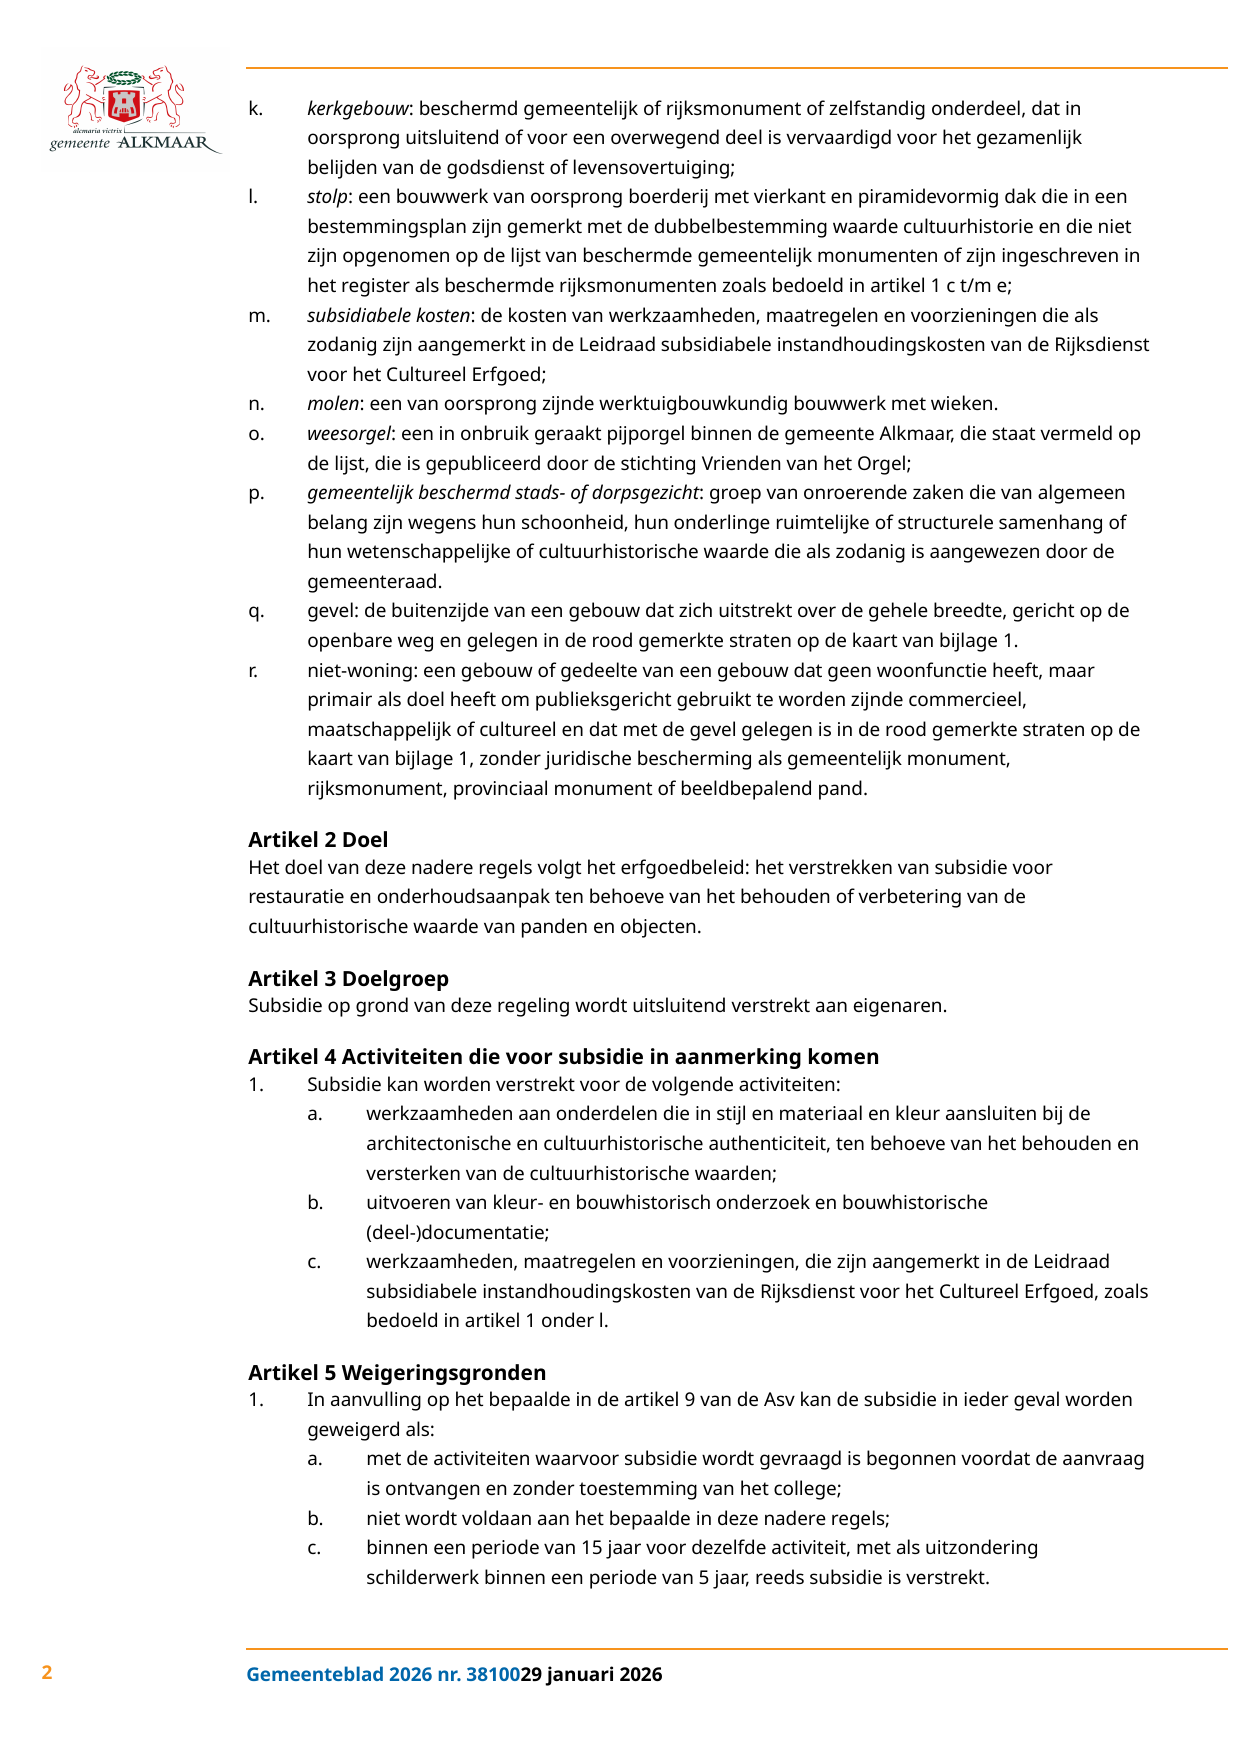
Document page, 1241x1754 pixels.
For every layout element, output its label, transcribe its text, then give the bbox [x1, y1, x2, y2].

list werkzaamheden, maatregelen en voorzieningen, die zijn aangemerkt in de Leidraad subsidiabele instandhoudingskosten van de Rijksdienst voor het Cultureel Erfgoed, zoals bedoeld in artikel 1 onder l. [307, 1248, 1152, 1333]
list Subsidie kan worden verstrekt voor de volgende activiteiten: [248, 1071, 1152, 1097]
text Artikel 2 Doel [248, 826, 1152, 854]
list binnen een periode van 15 jaar voor dezelfde activiteit, met als uitzondering schilderwerk binnen een periode van 5 jaar, reeds subsidie is verstrekt. [307, 1534, 1152, 1590]
list gemeentelijk beschermd stads- of dorpsgezicht: groep van onroerende zaken die van algemeen belang zijn wegens hun schoonheid, hun onderlinge ruimtelijke of structurele samenhang of hun wetenschappelijke of cultuurhistorische waarde die als zodanig is aangewezen door de gemeenteraad. [248, 479, 1152, 594]
list uitvoeren van kleur- en bouwhistorisch onderzoek en bouwhistorische (deel-)documentatie; [307, 1189, 1152, 1244]
text Subsidie op grond van deze regeling wordt uitsluitend verstrekt aan eigenaren. [248, 992, 1152, 1018]
text Het doel van deze nadere regels volgt het erfgoedbeleid: het verstrekken van subsidie voor restauratie en onderhoudsaanpak ten behoeve van het behouden of verbetering van de cultuurhistorische waarde van panden en objecten. [248, 854, 1152, 939]
list met de activiteiten waarvoor subsidie wordt gevraagd is begonnen voordat de aanvraag is ontvangen en zonder toestemming van het college; [307, 1446, 1152, 1501]
list werkzaamheden aan onderdelen die in stijl en materiaal en kleur aansluiten bij de architectonische en cultuurhistorische authenticiteit, ten behoeve van het behouden en versterken van de cultuurhistorische waarden; [307, 1101, 1152, 1185]
list kerkgebouw: beschermd gemeentelijk of rijksmonument of zelfstandig onderdeel, dat in oorsprong uitsluitend of voor een overwegend deel is vervaardigd voor het gezamenlijk belijden van de godsdienst of levensovertuiging; [248, 95, 1152, 180]
list gevel: de buitenzijde van een gebouw dat zich uitstrekt over de gehele breedte, gericht op de openbare weg en gelegen in de rood gemerkte straten op de kaart van bijlage 1. [248, 598, 1152, 653]
list niet-woning: een gebouw of gedeelte van een gebouw dat geen woonfunctie heeft, maar primair als doel heeft om publieksgericht gebruikt te worden zijnde commercieel, maatschappelijk of cultureel en dat met de gevel gelegen is in de rood gemerkte straten op de kaart van bijlage 1, zonder juridische bescherming als gemeentelijk monument, rijksmonument, provinciaal monument of beeldbepalend pand. [248, 657, 1152, 801]
text Artikel 4 Activiteiten die voor subsidie in aanmerking komen [248, 1042, 1152, 1071]
text Artikel 3 Doelgroep [248, 964, 1152, 992]
list weesorgel: een in onbruik geraakt pijporgel binnen de gemeente Alkmaar, die staat vermeld op de lijst, die is gepubliceerd door de stichting Vrienden van het Orgel; [248, 420, 1152, 476]
list stolp: een bouwwerk van oorsprong boerderij met vierkant en piramidevormig dak die in een bestemmingsplan zijn gemerkt met de dubbelbestemming waarde cultuurhistorie en die niet zijn opgenomen op de lijst van beschermde gemeentelijk monumenten of zijn ingeschreven in het register als beschermde rijksmonumenten zoals bedoeld in artikel 1 c t/m e; [248, 183, 1152, 298]
picture [41, 47, 231, 172]
list niet wordt voldaan aan het bepaalde in deze nadere regels; [307, 1505, 1152, 1531]
list In aanvulling op het bepaalde in de artikel 9 van de Asv kan de subsidie in ieder geval worden geweigerd als: [248, 1386, 1152, 1442]
list molen: een van oorsprong zijnde werktuigbouwkundig bouwwerk met wieken. [248, 391, 1152, 416]
list subsidiabele kosten: de kosten van werkzaamheden, maatregelen en voorzieningen die als zodanig zijn aangemerkt in de Leidraad subsidiabele instandhoudingskosten van de Rijksdienst voor het Cultureel Erfgoed; [248, 302, 1152, 387]
text Artikel 5 Weigeringsgronden [248, 1358, 1152, 1386]
